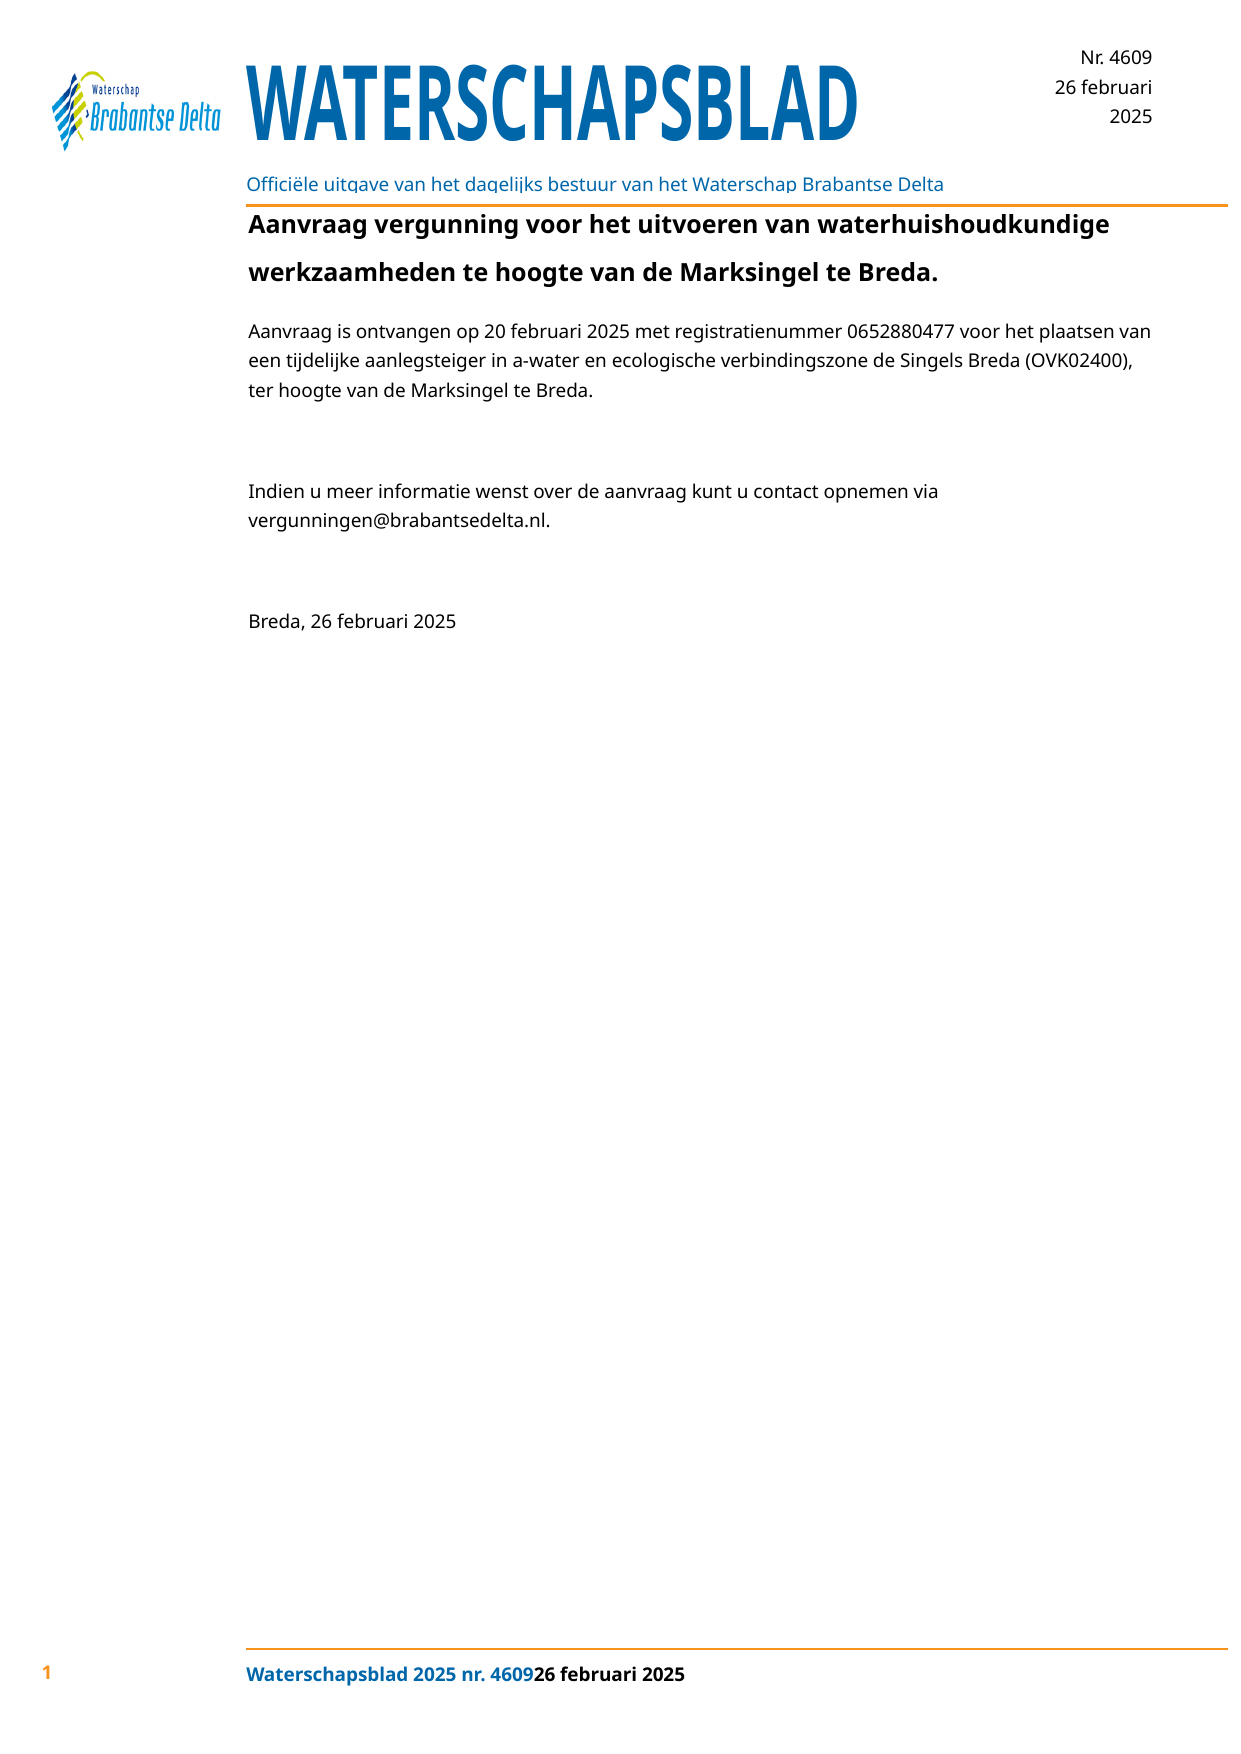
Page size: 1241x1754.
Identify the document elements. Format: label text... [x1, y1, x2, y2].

text Aanvraag is ontvangen op 20 februari 2025 met registratienummer 0652880477 voor het plaatsen van een tijdelijke aanlegsteiger in a-water en ecologische verbindingszone de Singels Breda (OVK02400), ter hoogte van de Marksingel te Breda. [248, 318, 1152, 403]
text Indien u meer informatie wenst over de aanvraag kunt u contact opnemen via vergunningen@brabantsedelta.nl. [248, 478, 1152, 533]
text Aanvraag vergunning voor het uitvoeren van waterhuishoudkundige werkzaamheden te hoogte van de Marksingel te Breda. [248, 207, 1152, 288]
picture [41, 47, 231, 172]
text Breda, 26 februari 2025 [248, 608, 1152, 634]
